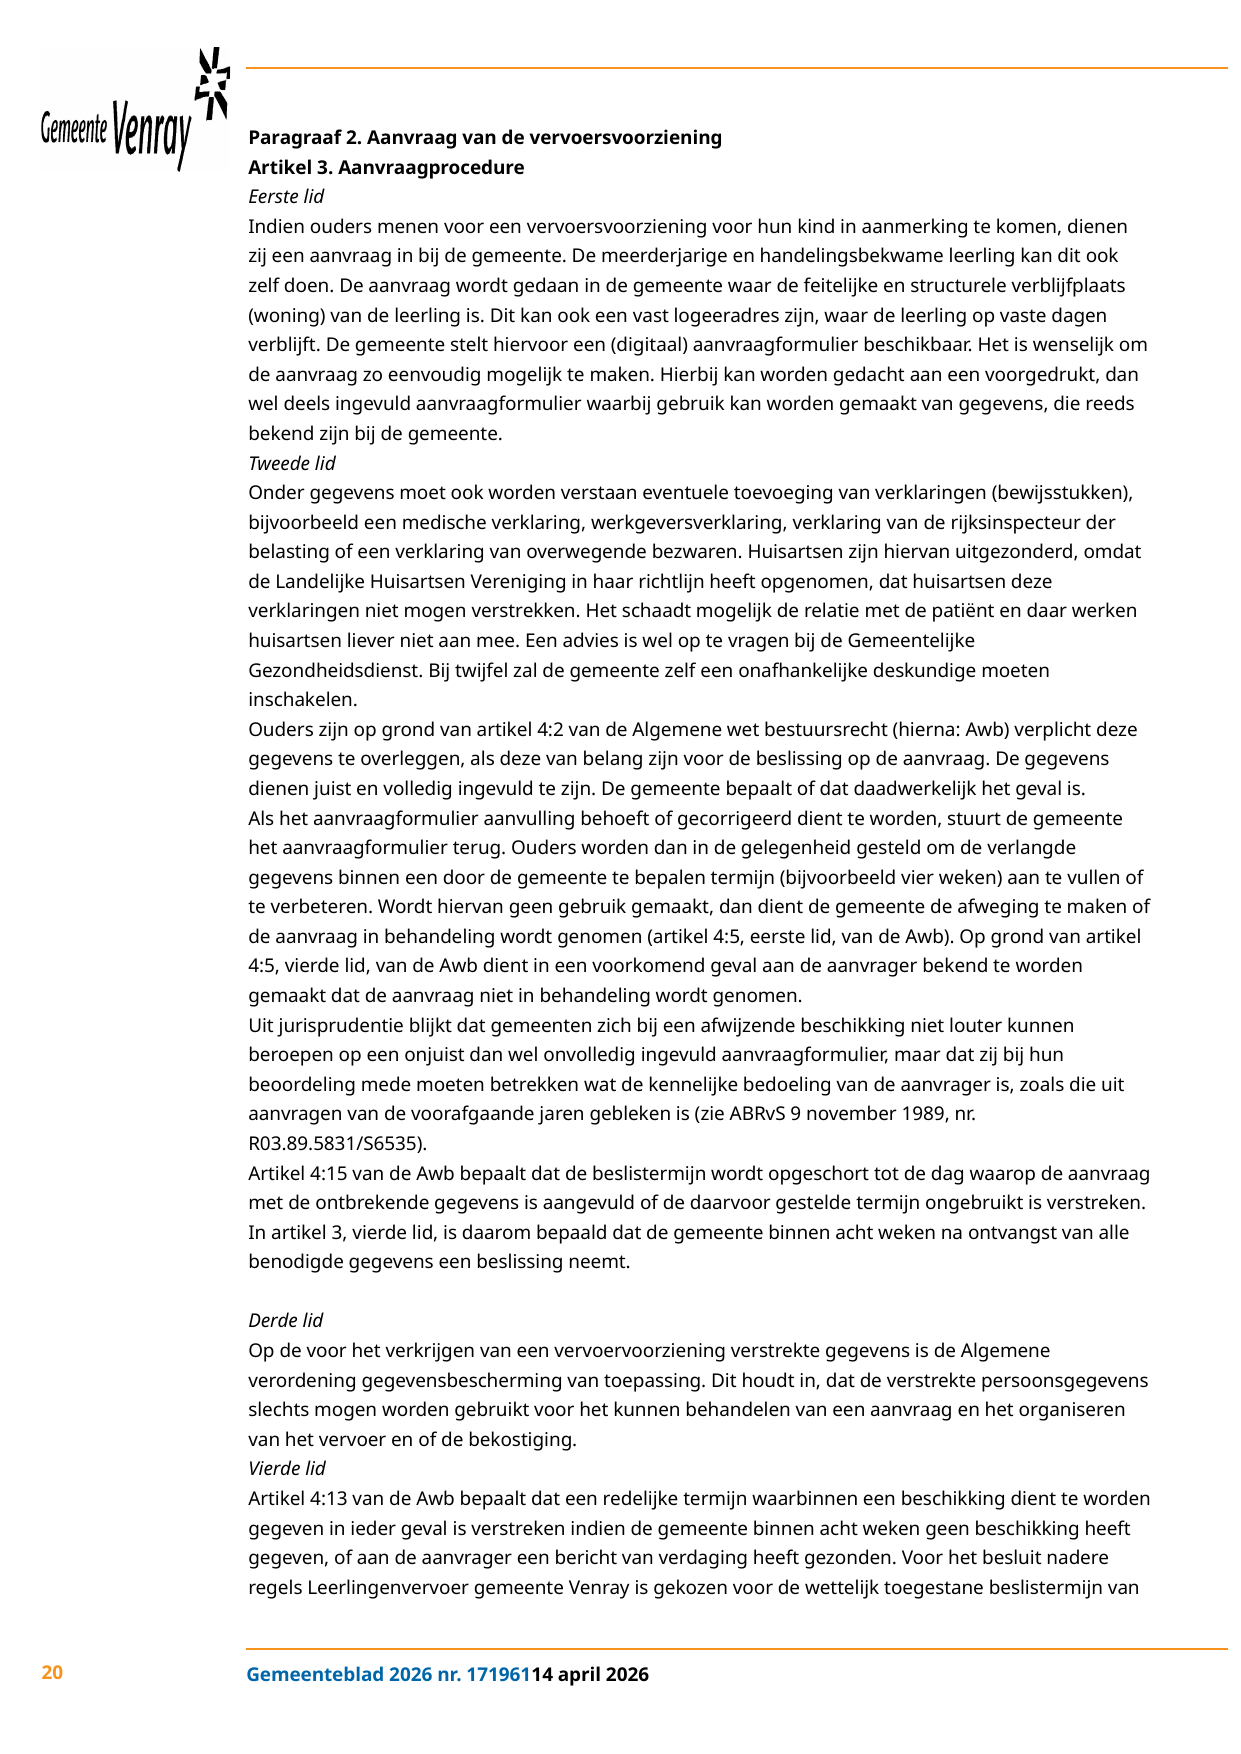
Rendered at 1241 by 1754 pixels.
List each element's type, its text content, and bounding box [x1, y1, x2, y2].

text Op de voor het verkrijgen van een vervoervoorziening verstrekte gegevens is de Algemene verordening gegevensbescherming van toepassing. Dit houdt in, dat de verstrekte persoonsgegevens slechts mogen worden gebruikt voor het kunnen behandelen van een aanvraag en het organiseren van het vervoer en of de bekostiging. [248, 1337, 1152, 1452]
text Artikel 4:15 van de Awb bepaalt dat de beslistermijn wordt opgeschort tot de dag waarop de aanvraag met de ontbrekende gegevens is aangevuld of de daarvoor gestelde termijn ongebruikt is verstreken. In artikel 3, vierde lid, is daarom bepaald dat de gemeente binnen acht weken na ontvangst van alle benodigde gegevens een beslissing neemt. [248, 1160, 1152, 1274]
text Paragraaf 2. Aanvraag van de vervoersvoorziening [248, 124, 1152, 150]
text Vierde lid [248, 1456, 1152, 1481]
text Artikel 3. Aanvraagprocedure [248, 154, 1152, 180]
picture [41, 47, 231, 172]
text Derde lid [248, 1308, 1152, 1333]
text Tweede lid [248, 450, 1152, 476]
text Indien ouders menen voor een vervoersvoorziening voor hun kind in aanmerking te komen, dienen zij een aanvraag in bij de gemeente. De meerderjarige en handelingsbekwame leerling kan dit ook zelf doen. De aanvraag wordt gedaan in de gemeente waar de feitelijke en structurele verblijfplaats (woning) van de leerling is. Dit kan ook een vast logeeradres zijn, waar de leerling op vaste dagen verblijft. De gemeente stelt hiervoor een (digitaal) aanvraagformulier beschikbaar. Het is wenselijk om de aanvraag zo eenvoudig mogelijk te maken. Hierbij kan worden gedacht aan een voorgedrukt, dan wel deels ingevuld aanvraagformulier waarbij gebruik kan worden gemaakt van gegevens, die reeds bekend zijn bij de gemeente. [248, 213, 1152, 446]
text Artikel 4:13 van de Awb bepaalt dat een redelijke termijn waarbinnen een beschikking dient te worden gegeven in ieder geval is verstreken indien de gemeente binnen acht weken geen beschikking heeft gegeven, of aan de aanvrager een bericht van verdaging heeft gezonden. Voor het besluit nadere regels Leerlingenvervoer gemeente Venray is gekozen voor de wettelijk toegestane beslistermijn van [248, 1485, 1152, 1600]
text Onder gegevens moet ook worden verstaan eventuele toevoeging van verklaringen (bewijsstukken), bijvoorbeeld een medische verklaring, werkgeversverklaring, verklaring van de rijksinspecteur der belasting of een verklaring van overwegende bezwaren. Huisartsen zijn hiervan uitgezonderd, omdat de Landelijke Huisartsen Vereniging in haar richtlijn heeft opgenomen, dat huisartsen deze verklaringen niet mogen verstrekken. Het schaadt mogelijk de relatie met de patiënt en daar werken huisartsen liever niet aan mee. Een advies is wel op te vragen bij de Gemeentelijke Gezondheidsdienst. Bij twijfel zal de gemeente zelf een onafhankelijke deskundige moeten inschakelen. [248, 479, 1152, 712]
text Uit jurisprudentie blijkt dat gemeenten zich bij een afwijzende beschikking niet louter kunnen beroepen op een onjuist dan wel onvolledig ingevuld aanvraagformulier, maar dat zij bij hun beoordeling mede moeten betrekken wat de kennelijke bedoeling van de aanvrager is, zoals die uit aanvragen van de voorafgaande jaren gebleken is (zie ABRvS 9 november 1989, nr. R03.89.5831/S6535). [248, 1012, 1152, 1156]
text Eerste lid [248, 183, 1152, 209]
text Ouders zijn op grond van artikel 4:2 van de Algemene wet bestuursrecht (hierna: Awb) verplicht deze gegevens te overleggen, als deze van belang zijn voor de beslissing op de aanvraag. De gegevens dienen juist en volledig ingevuld te zijn. De gemeente bepaalt of dat daadwerkelijk het geval is. [248, 716, 1152, 801]
text Als het aanvraagformulier aanvulling behoeft of gecorrigeerd dient te worden, stuurt de gemeente het aanvraagformulier terug. Ouders worden dan in de gelegenheid gesteld om de verlangde gegevens binnen een door de gemeente te bepalen termijn (bijvoorbeeld vier weken) aan te vullen of te verbeteren. Wordt hiervan geen gebruik gemaakt, dan dient de gemeente de afweging te maken of de aanvraag in behandeling wordt genomen (artikel 4:5, eerste lid, van de Awb). Op grond van artikel 4:5, vierde lid, van de Awb dient in een voorkomend geval aan de aanvrager bekend te worden gemaakt dat de aanvraag niet in behandeling wordt genomen. [248, 805, 1152, 1008]
